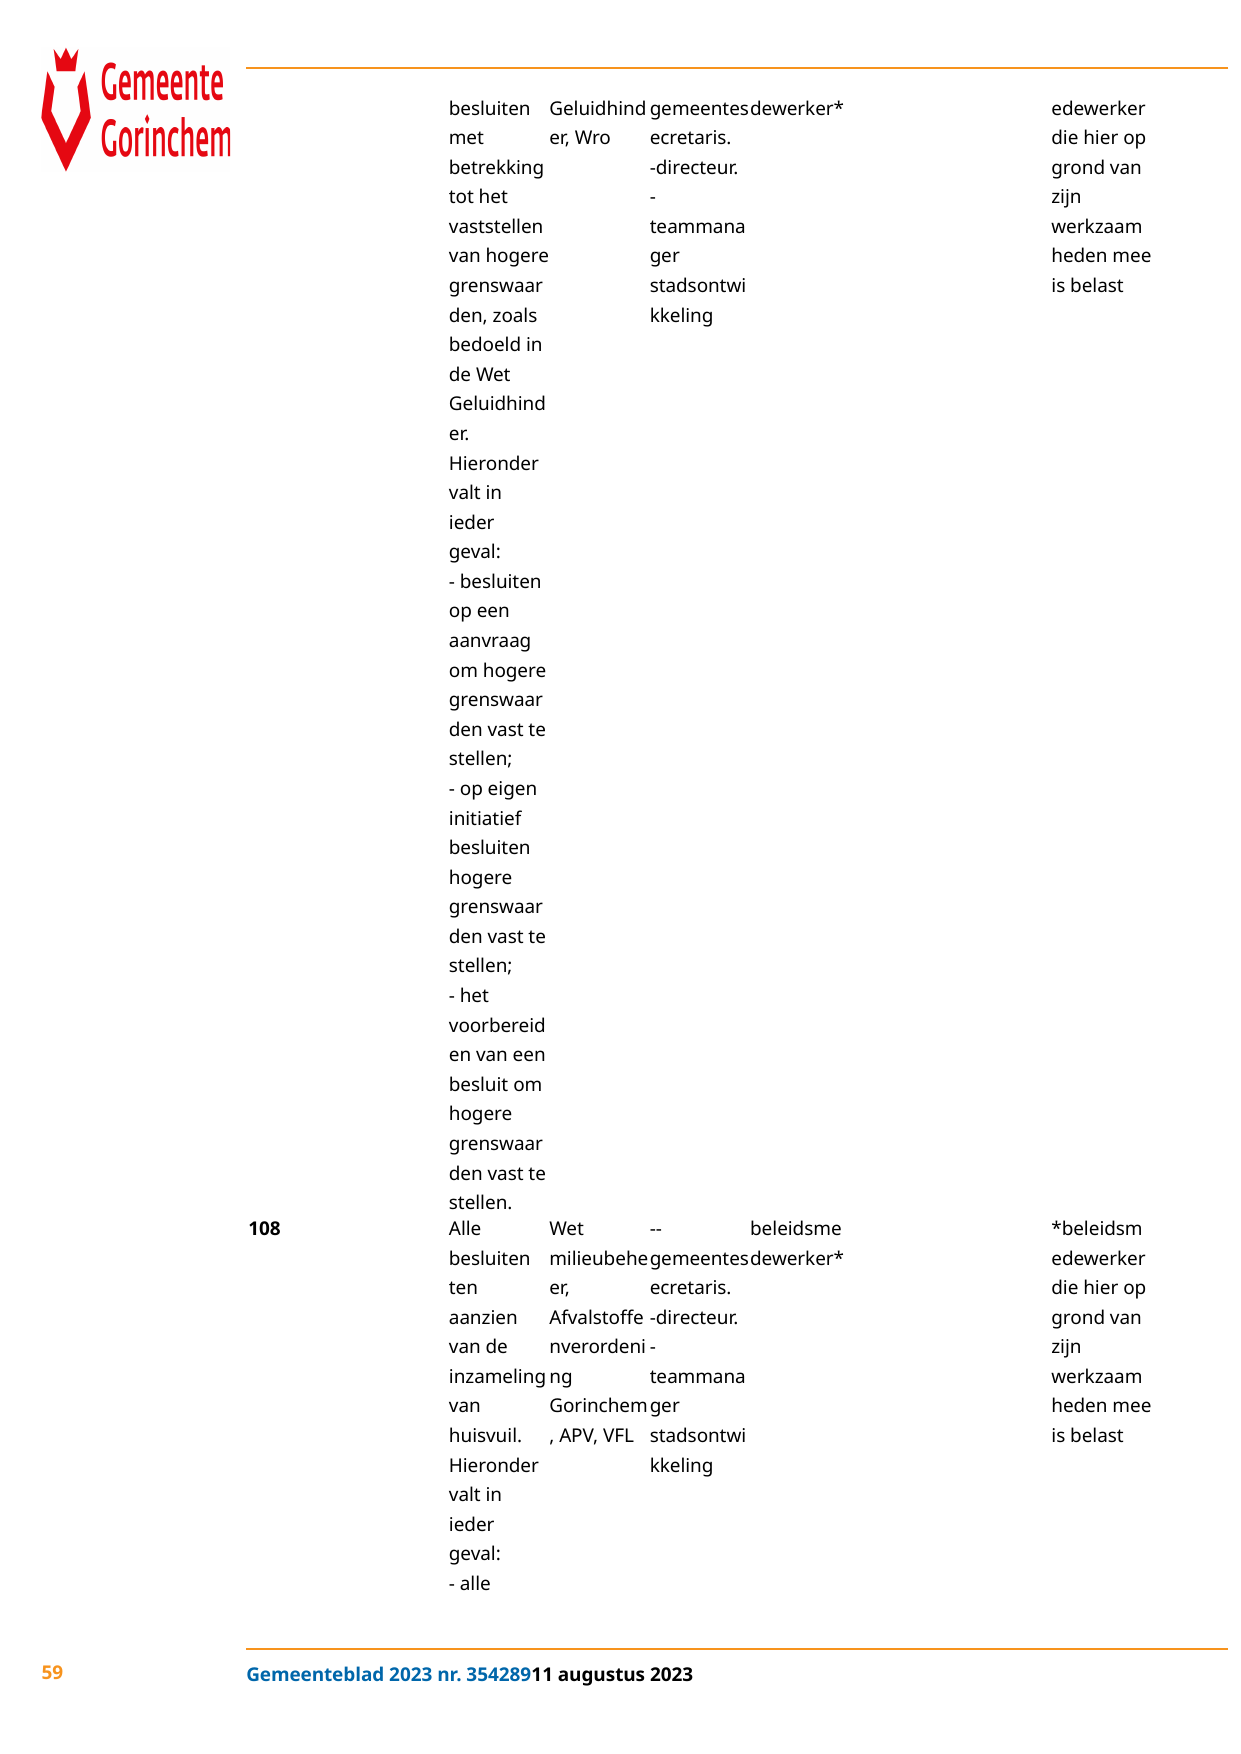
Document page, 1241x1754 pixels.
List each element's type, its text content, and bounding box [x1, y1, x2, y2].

table_cell --gemeentesecretaris. -directeur. -teammanager stadsontwikkeling [650, 1215, 750, 1596]
table_cell edewerker die hier op grond van zijn werkzaamheden mee is belast [1051, 95, 1152, 1215]
table_cell [850, 95, 951, 1215]
table_cell *beleidsmedewerker die hier op grond van zijn werkzaamheden mee is belast [1051, 1215, 1152, 1596]
table_cell beleidsmedewerker* [750, 1215, 850, 1596]
table_cell [348, 1215, 449, 1596]
table_cell dewerker* [750, 95, 850, 1215]
table_cell Wet milieubeheer, Afvalstoffenverordening Gorinchem, APV, VFL [549, 1215, 649, 1596]
table_cell [850, 1215, 951, 1596]
table_cell Geluidhinder, Wro [549, 95, 649, 1215]
table_cell 108 [248, 1215, 348, 1596]
table_cell [951, 1215, 1051, 1596]
table_cell Alle besluiten ten aanzien van de inzameling van huisvuil. Hieronder valt in ieder geval: - alle [449, 1215, 549, 1596]
table_cell besluiten met betrekking tot het vaststellen van hogere grenswaarden, zoals bedoeld in de Wet Geluidhinder. Hieronder valt in ieder geval: - besluiten op een aanvraag om hogere grenswaarden vast te stellen; - op eigen initiatief besluiten hogere grenswaarden vast te stellen; - het voorbereiden van een besluit om hogere grenswaarden vast te stellen. [449, 95, 549, 1215]
picture [41, 47, 231, 172]
table_cell --gemeentesecretaris. -directeur. -teammanager stadsontwikkeling [650, 95, 750, 1215]
table_cell [951, 95, 1051, 1215]
table_cell [348, 95, 449, 1215]
table_cell [248, 95, 348, 1215]
